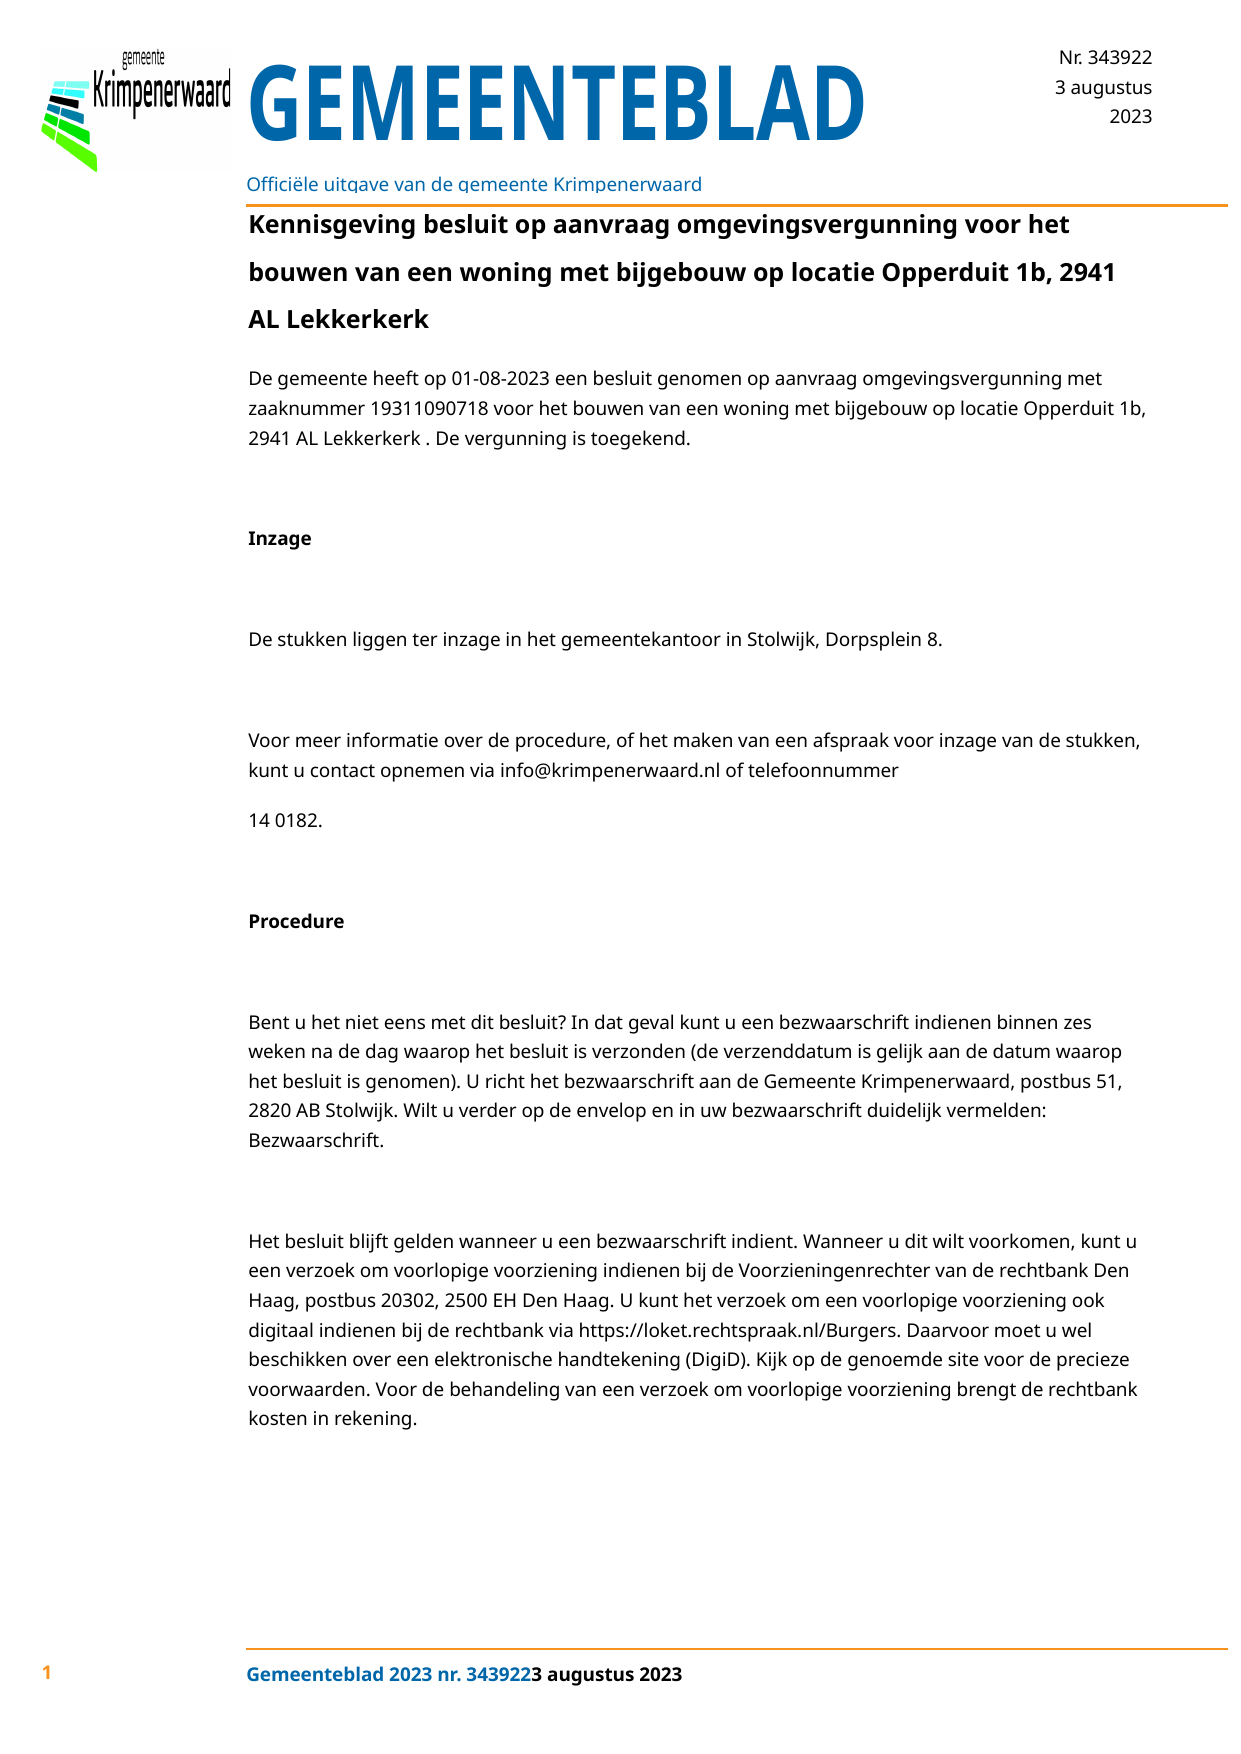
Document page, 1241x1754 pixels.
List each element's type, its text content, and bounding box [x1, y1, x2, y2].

text Inzage [248, 526, 1152, 551]
text De stukken liggen ter inzage in het gemeentekantoor in Stolwijk, Dorpsplein 8. [248, 626, 1152, 652]
text Het besluit blijft gelden wanneer u een bezwaarschrift indient. Wanneer u dit wilt voorkomen, kunt u een verzoek om voorlopige voorziening indienen bij de Voorzieningenrechter van de rechtbank Den Haag, postbus 20302, 2500 EH Den Haag. U kunt het verzoek om een voorlopige voorziening ook digitaal indienen bij de rechtbank via https://loket.rechtspraak.nl/Burgers. Daarvoor moet u wel beschikken over een elektronische handtekening (DigiD). Kijk op de genoemde site voor de precieze voorwaarden. Voor de behandeling van een verzoek om voorlopige voorziening brengt de rechtbank kosten in rekening. [248, 1228, 1152, 1431]
picture [41, 47, 231, 172]
text Bent u het niet eens met dit besluit? In dat geval kunt u een bezwaarschrift indienen binnen zes weken na de dag waarop het besluit is verzonden (de verzenddatum is gelijk aan de datum waarop het besluit is genomen). U richt het bezwaarschrift aan de Gemeente Krimpenerwaard, postbus 51, 2820 AB Stolwijk. Wilt u verder op de envelop en in uw bezwaarschrift duidelijk vermelden: Bezwaarschrift. [248, 1009, 1152, 1153]
text Voor meer informatie over de procedure, of het maken van een afspraak voor inzage van de stukken, kunt u contact opnemen via info@krimpenerwaard.nl of telefoonnummer [248, 727, 1152, 782]
text De gemeente heeft op 01-08-2023 een besluit genomen op aanvraag omgevingsvergunning met zaaknummer 19311090718 voor het bouwen van een woning met bijgebouw op locatie Opperduit 1b, 2941 AL Lekkerkerk . De vergunning is toegekend. [248, 366, 1152, 450]
text 14 0182. [248, 807, 1152, 833]
text Kennisgeving besluit op aanvraag omgevingsvergunning voor het bouwen van een woning met bijgebouw op locatie Opperduit 1b, 2941 AL Lekkerkerk [248, 207, 1152, 336]
text Procedure [248, 908, 1152, 934]
